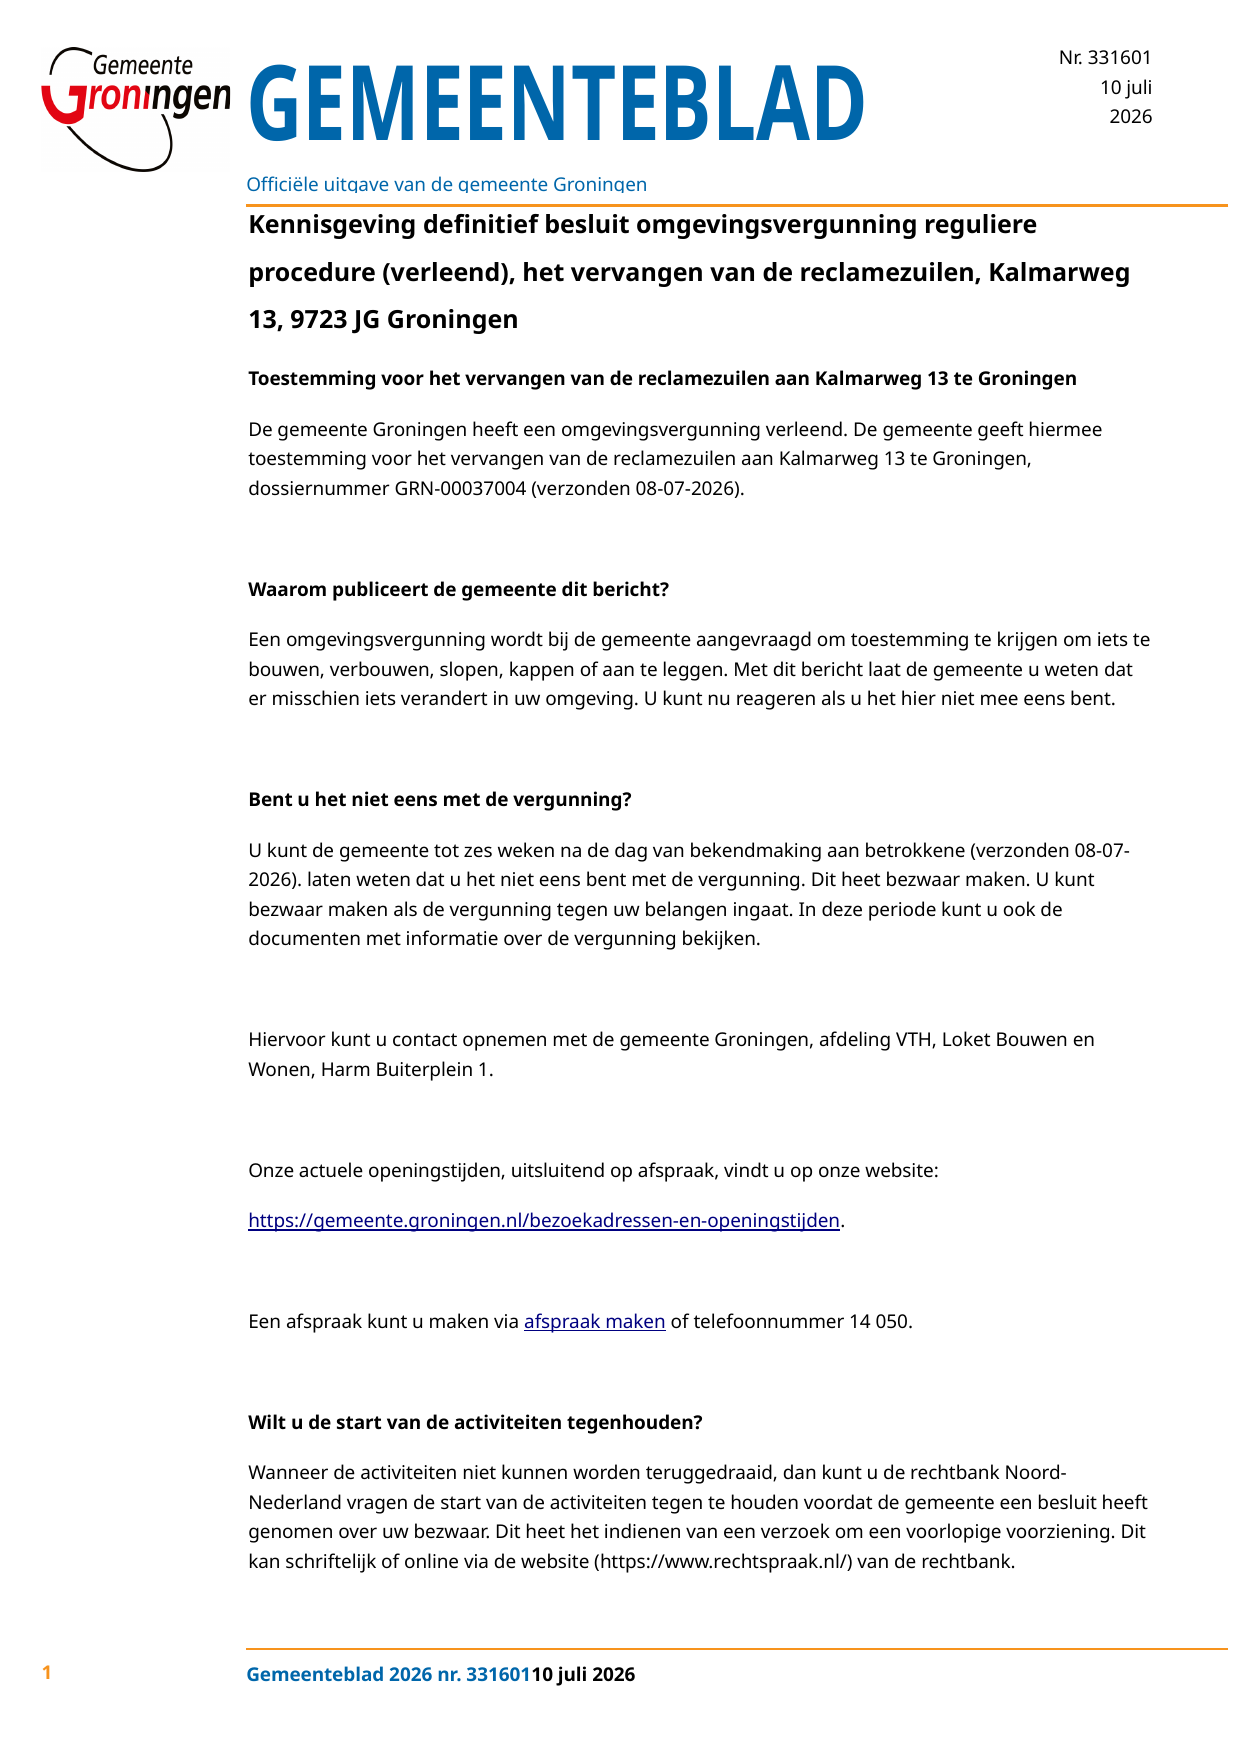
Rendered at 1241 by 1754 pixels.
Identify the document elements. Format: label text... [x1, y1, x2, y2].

text Waarom publiceert de gemeente dit bericht? [248, 576, 1152, 602]
text https://gemeente.groningen.nl/bezoekadressen-en-openingstijden. [248, 1207, 1152, 1233]
text Kennisgeving definitief besluit omgevingsvergunning reguliere procedure (verleend), het vervangen van de reclamezuilen, Kalmarweg 13, 9723 JG Groningen [248, 207, 1152, 336]
picture [41, 47, 231, 172]
text U kunt de gemeente tot zes weken na de dag van bekendmaking aan betrokkene (verzonden 08-07-2026). laten weten dat u het niet eens bent met de vergunning. Dit heet bezwaar maken. U kunt bezwaar maken als de vergunning tegen uw belangen ingaat. In deze periode kunt u ook de documenten met informatie over de vergunning bekijken. [248, 837, 1152, 951]
text Toestemming voor het vervangen van de reclamezuilen aan Kalmarweg 13 te Groningen [248, 366, 1152, 391]
text Wanneer de activiteiten niet kunnen worden teruggedraaid, dan kunt u de rechtbank Noord-Nederland vragen de start van de activiteiten tegen te houden voordat de gemeente een besluit heeft genomen over uw bezwaar. Dit heet het indienen van een verzoek om een voorlopige voorziening. Dit kan schriftelijk of online via de website (https://www.rechtspraak.nl/) van de rechtbank. [248, 1459, 1152, 1574]
text Onze actuele openingstijden, uitsluitend op afspraak, vindt u op onze website: [248, 1157, 1152, 1182]
text Bent u het niet eens met de vergunning? [248, 786, 1152, 812]
text Een omgevingsvergunning wordt bij de gemeente aangevraagd om toestemming te krijgen om iets te bouwen, verbouwen, slopen, kappen of aan te leggen. Met dit bericht laat de gemeente u weten dat er misschien iets verandert in uw omgeving. U kunt nu reageren als u het hier niet mee eens bent. [248, 626, 1152, 711]
text Wilt u de start van de activiteiten tegenhouden? [248, 1409, 1152, 1434]
text Een afspraak kunt u maken via afspraak maken of telefoonnummer 14 050. [248, 1308, 1152, 1334]
text De gemeente Groningen heeft een omgevingsvergunning verleend. De gemeente geeft hiermee toestemming voor het vervangen van de reclamezuilen aan Kalmarweg 13 te Groningen, dossiernummer GRN-00037004 (verzonden 08-07-2026). [248, 416, 1152, 501]
text Hiervoor kunt u contact opnemen met de gemeente Groningen, afdeling VTH, Loket Bouwen en Wonen, Harm Buiterplein 1. [248, 1026, 1152, 1082]
